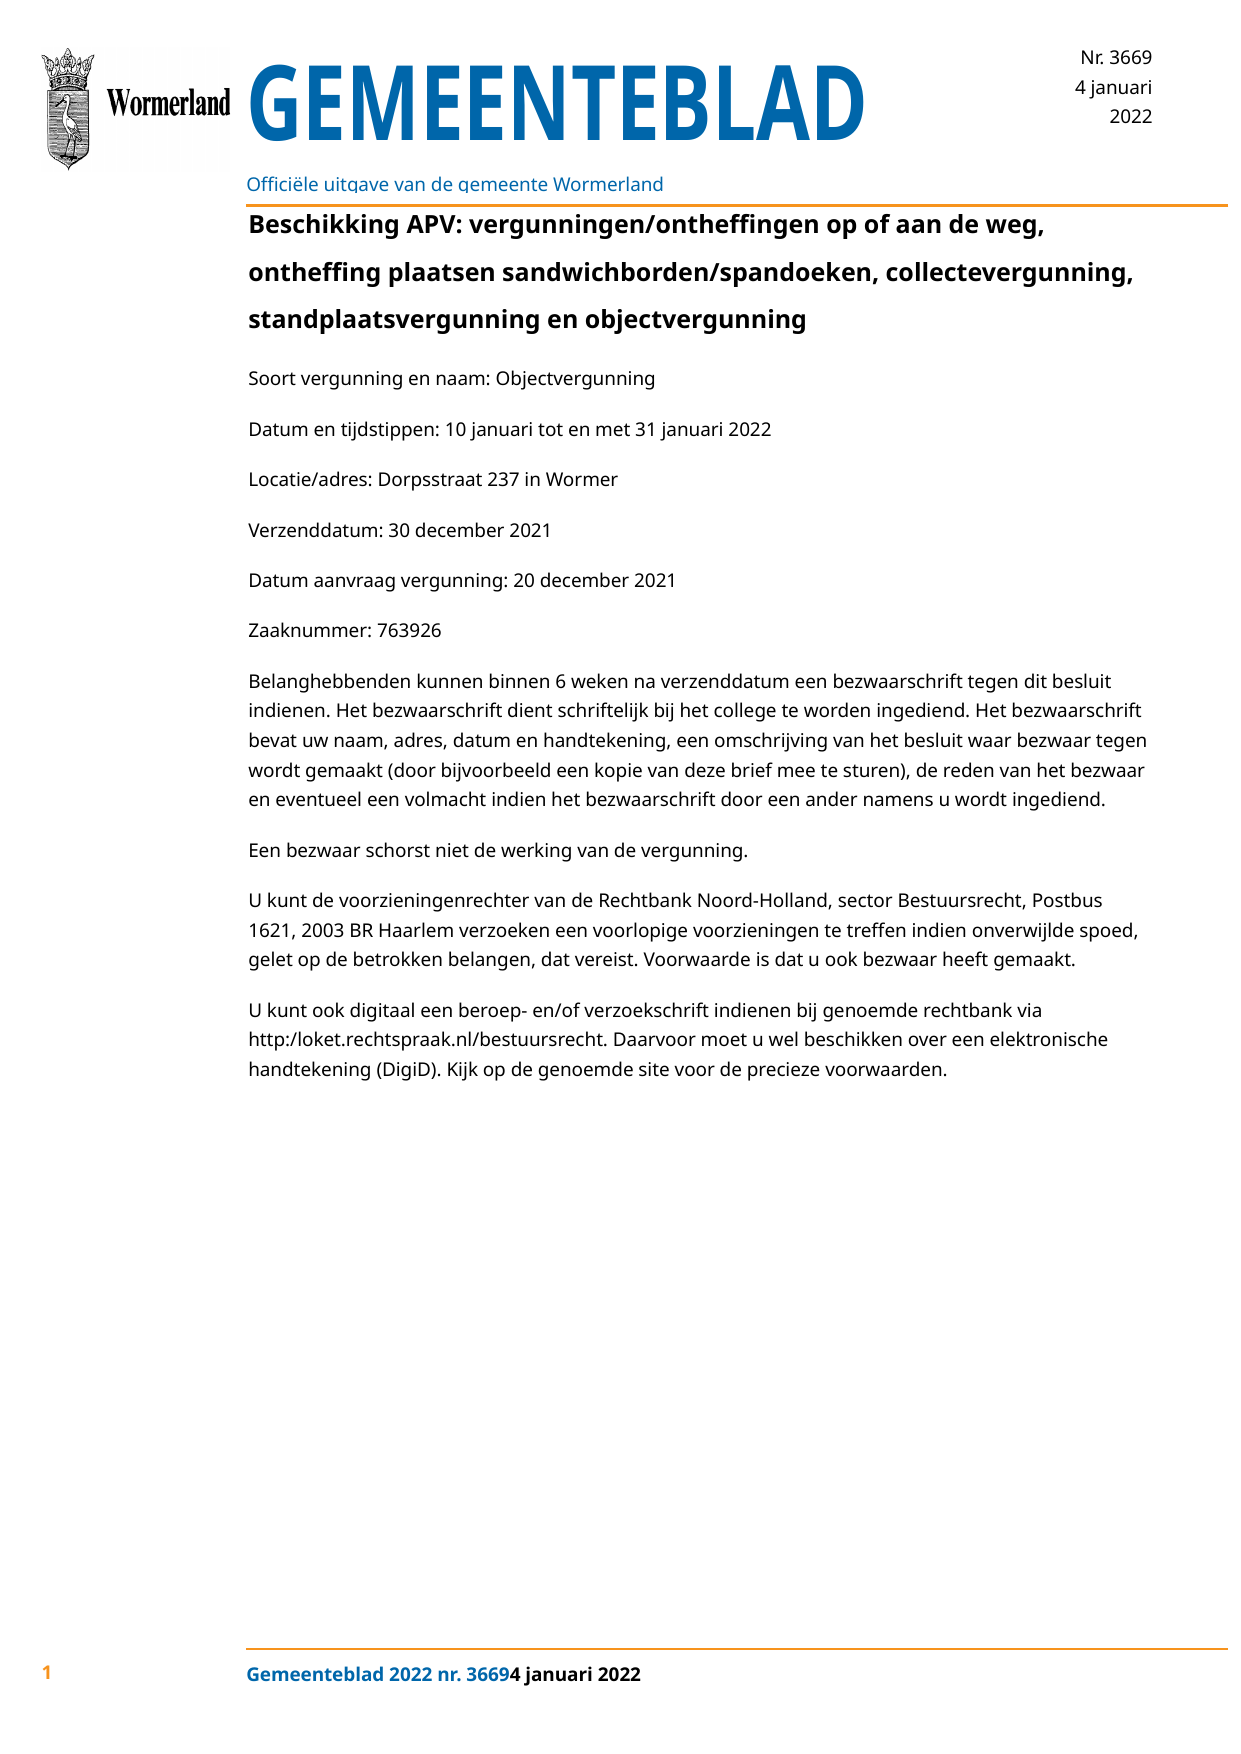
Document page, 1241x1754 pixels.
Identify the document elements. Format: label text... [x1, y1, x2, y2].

text Verzenddatum: 30 december 2021 [248, 517, 1152, 542]
picture [41, 47, 231, 172]
text Belanghebbenden kunnen binnen 6 weken na verzenddatum een bezwaarschrift tegen dit besluit indienen. Het bezwaarschrift dient schriftelijk bij het college te worden ingediend. Het bezwaarschrift bevat uw naam, adres, datum en handtekening, een omschrijving van het besluit waar bezwaar tegen wordt gemaakt (door bijvoorbeeld een kopie van deze brief mee te sturen), de reden van het bezwaar en eventueel een volmacht indien het bezwaarschrift door een ander namens u wordt ingediend. [248, 668, 1152, 812]
text Soort vergunning en naam: Objectvergunning [248, 366, 1152, 391]
text Beschikking APV: vergunningen/ontheffingen op of aan de weg, ontheffing plaatsen sandwichborden/spandoeken, collectevergunning, standplaatsvergunning en objectvergunning [248, 207, 1152, 336]
text Locatie/adres: Dorpsstraat 237 in Wormer [248, 466, 1152, 492]
text U kunt de voorzieningenrechter van de Rechtbank Noord-Holland, sector Bestuursrecht, Postbus 1621, 2003 BR Haarlem verzoeken een voorlopige voorzieningen te treffen indien onverwijlde spoed, gelet op de betrokken belangen, dat vereist. Voorwaarde is dat u ook bezwaar heeft gemaakt. [248, 887, 1152, 972]
text Een bezwaar schorst niet de werking van de vergunning. [248, 837, 1152, 862]
text Datum aanvraag vergunning: 20 december 2021 [248, 567, 1152, 593]
text Datum en tijdstippen: 10 januari tot en met 31 januari 2022 [248, 416, 1152, 442]
text U kunt ook digitaal een beroep- en/of verzoekschrift indienen bij genoemde rechtbank via http:/loket.rechtspraak.nl/bestuursrecht. Daarvoor moet u wel beschikken over een elektronische handtekening (DigiD). Kijk op de genoemde site voor de precieze voorwaarden. [248, 997, 1152, 1082]
text Zaaknummer: 763926 [248, 618, 1152, 643]
